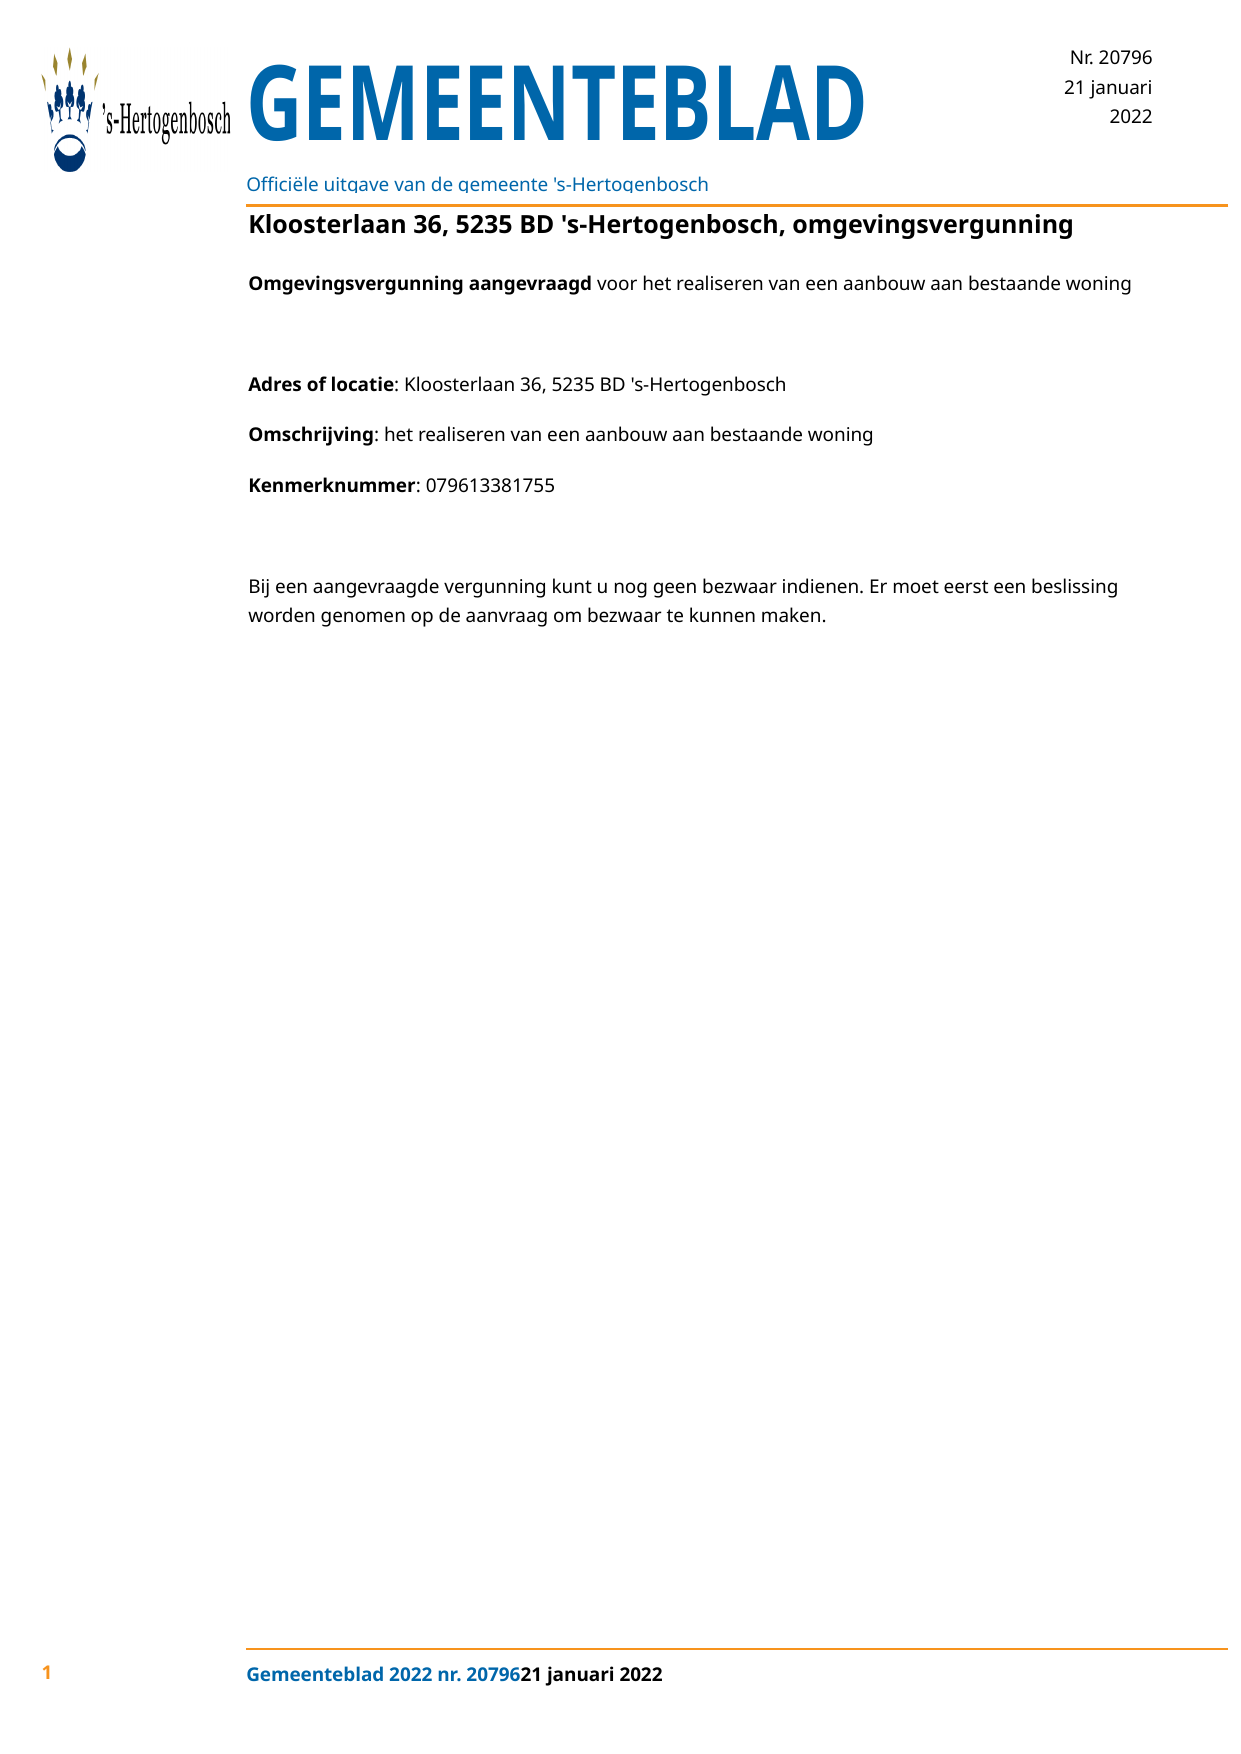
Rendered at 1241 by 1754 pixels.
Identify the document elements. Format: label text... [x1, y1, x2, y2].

text Omgevingsvergunning aangevraagd voor het realiseren van een aanbouw aan bestaande woning [248, 270, 1152, 296]
picture [41, 47, 231, 172]
text Kenmerknummer: 079613381755 [248, 472, 1152, 498]
text Bij een aangevraagde vergunning kunt u nog geen bezwaar indienen. Er moet eerst een beslissing worden genomen op de aanvraag om bezwaar te kunnen maken. [248, 573, 1152, 628]
text Kloosterlaan 36, 5235 BD 's-Hertogenbosch, omgevingsvergunning [248, 207, 1152, 241]
text Adres of locatie: Kloosterlaan 36, 5235 BD 's-Hertogenbosch [248, 371, 1152, 397]
text Omschrijving: het realiseren van een aanbouw aan bestaande woning [248, 422, 1152, 447]
